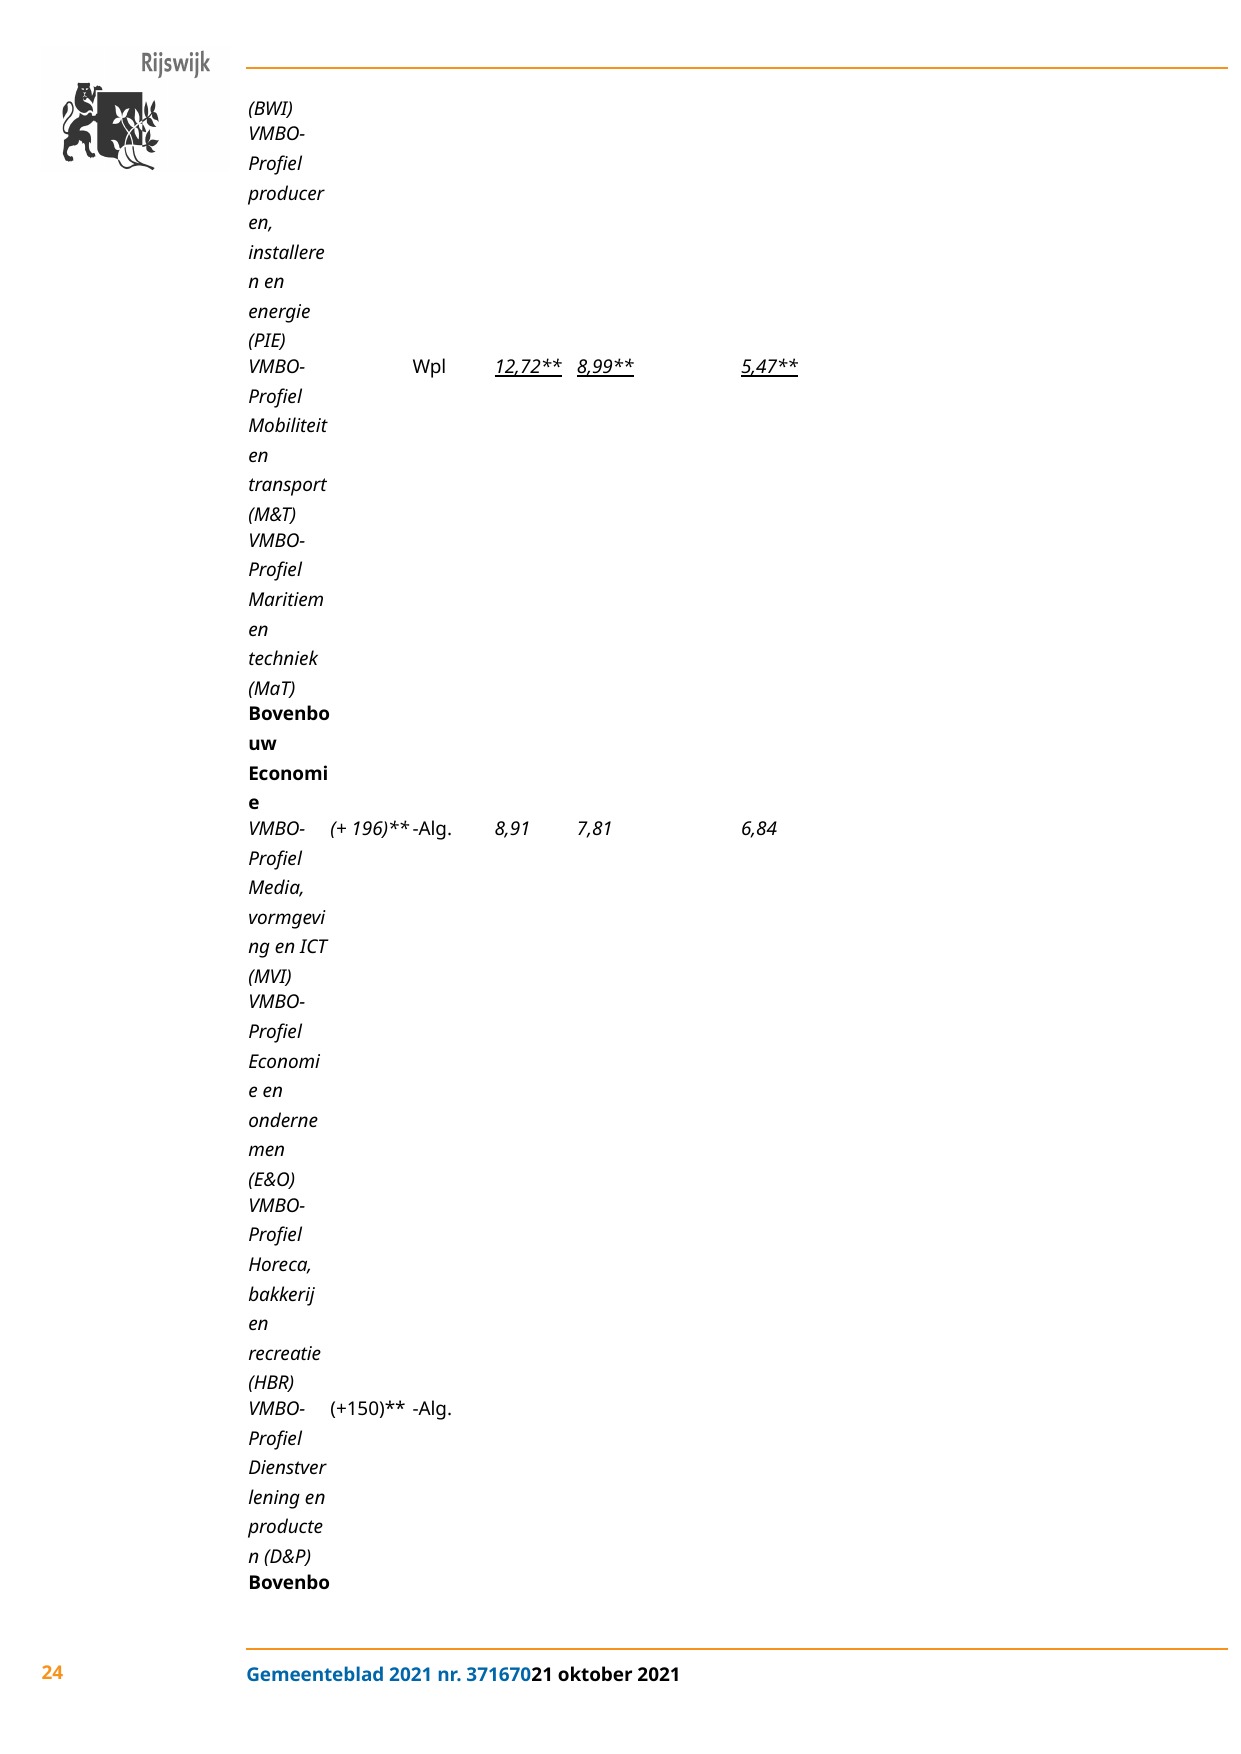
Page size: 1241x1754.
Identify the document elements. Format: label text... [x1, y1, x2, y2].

table_cell 12,72** [494, 353, 577, 701]
table_cell -Alg. [412, 1395, 494, 1569]
table_cell [741, 1569, 823, 1594]
table_cell [987, 95, 1069, 1594]
table_cell (+150)** [330, 1395, 412, 1569]
table_cell (+ 196)** [330, 815, 412, 1395]
table_cell Wpl [412, 353, 494, 701]
table_cell [823, 701, 905, 815]
table_cell [494, 95, 577, 353]
table_cell -Alg. [412, 815, 494, 1395]
table_cell [494, 1569, 577, 1594]
table_cell [577, 1569, 741, 1594]
table_cell [1069, 95, 1152, 1594]
table_cell [823, 1395, 905, 1569]
table_cell [412, 701, 494, 815]
table_cell Bovenbouw Economie [248, 701, 330, 815]
table_cell VMBO- Profiel Horeca, bakkerij en recreatie (HBR) [248, 1192, 330, 1395]
table_cell VMBO- Profiel Maritiem en techniek (MaT) [248, 527, 330, 701]
table_cell [823, 1569, 905, 1594]
table_cell 7,81 [577, 815, 741, 1569]
table_cell [577, 701, 741, 815]
table_cell [823, 527, 905, 701]
table_cell 8,91 [494, 815, 577, 1569]
table_cell [823, 1192, 905, 1395]
table_cell [494, 701, 577, 815]
table_cell VMBO- Profiel Mobiliteit en transport (M&T) [248, 353, 330, 527]
table_cell [741, 95, 823, 353]
table_cell [905, 95, 987, 1594]
table_cell [330, 701, 412, 815]
table_cell [823, 353, 905, 527]
table_cell [823, 989, 905, 1192]
table_cell [330, 95, 412, 701]
picture [41, 47, 231, 172]
table_cell 8,99** [577, 353, 741, 701]
table_cell 6,84 [741, 815, 823, 1569]
table_cell VMBO- Profiel Economie en ondernemen (E&O) [248, 989, 330, 1192]
table_cell [823, 815, 905, 989]
table_cell [741, 701, 823, 815]
table_cell [823, 95, 905, 121]
table_cell [412, 1569, 494, 1594]
table_cell VMBO- Profiel Dienstverlening en producten (D&P) [248, 1395, 330, 1569]
table_cell VMBO- Profiel produceren, installeren en energie (PIE) [248, 121, 330, 353]
table_cell [823, 121, 905, 353]
table_cell Bovenbo [248, 1569, 330, 1594]
table_cell (BWI) [248, 95, 330, 121]
table_cell VMBO- Profiel Media, vormgeving en ICT (MVI) [248, 815, 330, 989]
table_cell [412, 95, 494, 353]
table_cell 5,47** [741, 353, 823, 701]
table_cell [330, 1569, 412, 1594]
table_cell [577, 95, 741, 353]
